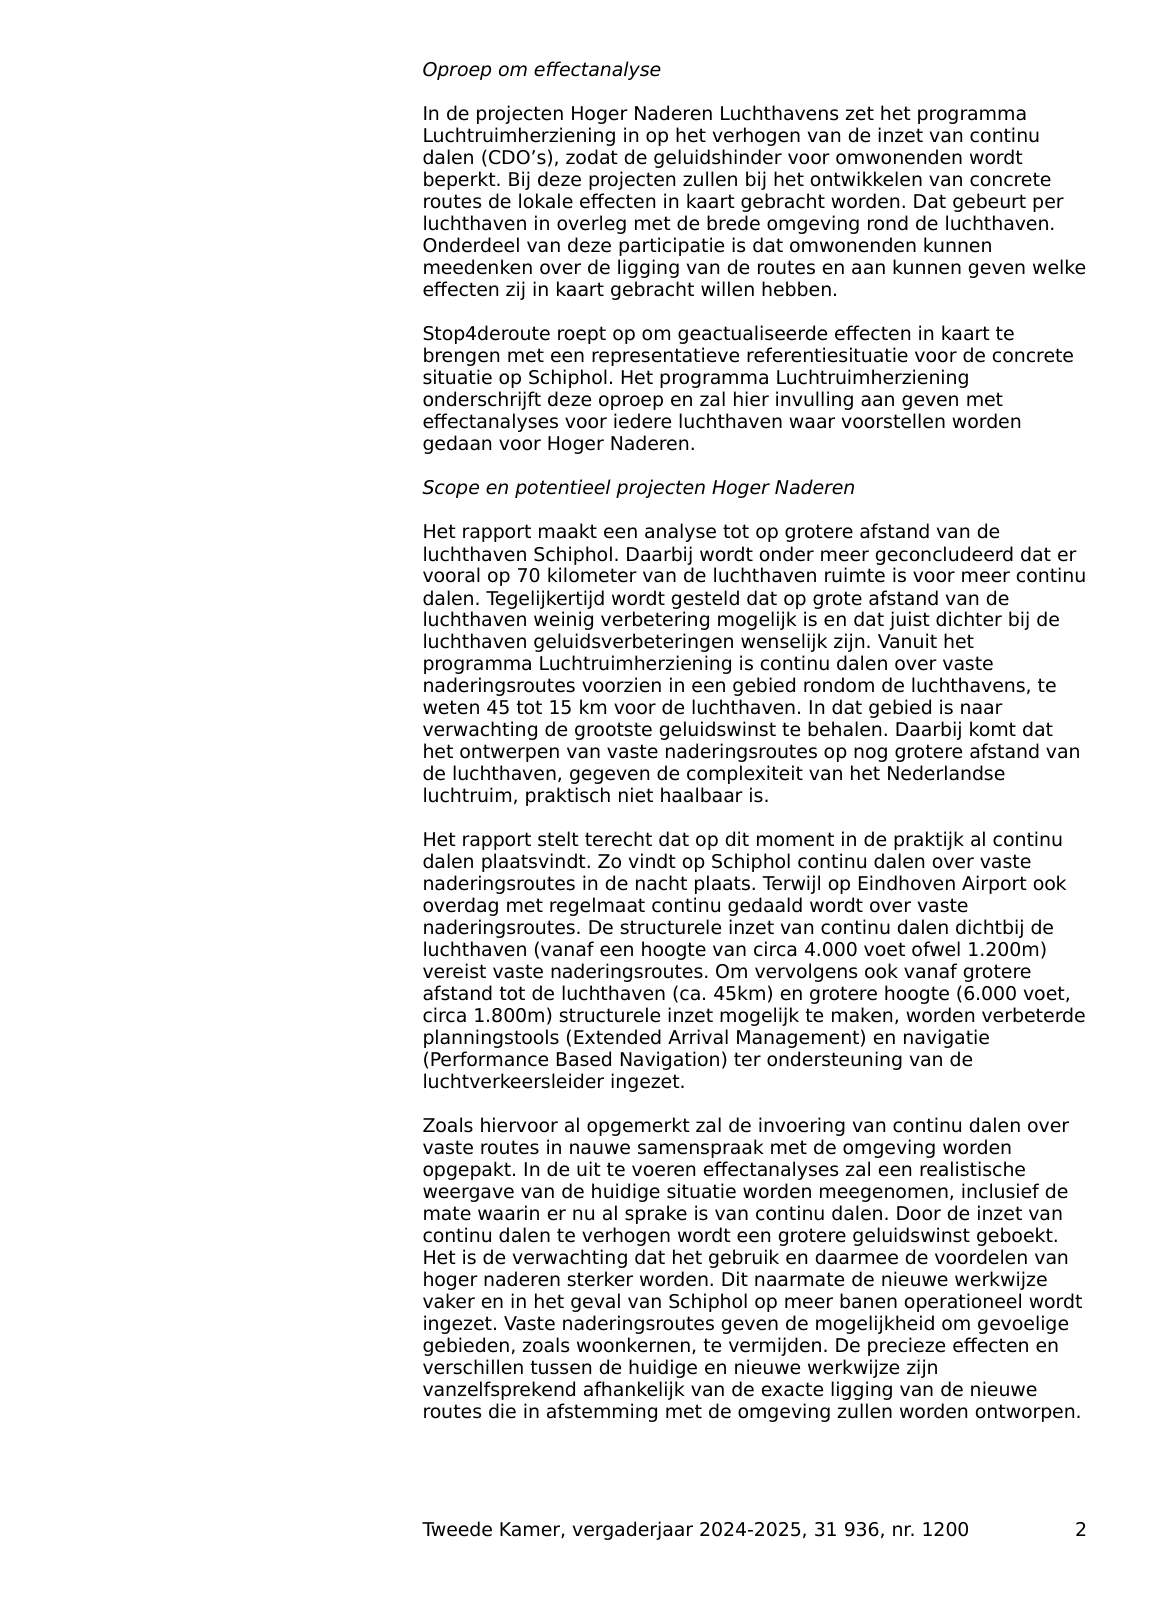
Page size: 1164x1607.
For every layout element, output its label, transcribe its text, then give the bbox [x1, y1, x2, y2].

subtitle Oproep om effectanalyse [422, 59, 1087, 81]
text In de projecten Hoger Naderen Luchthavens zet het programma Luchtruimherziening in op het verhogen van de inzet van continu dalen (CDO’s), zodat de geluidshinder voor omwonenden wordt beperkt. Bij deze projecten zullen bij het ontwikkelen van concrete routes de lokale effecten in kaart gebracht worden. Dat gebeurt per luchthaven in overleg met de brede omgeving rond de luchthaven. Onderdeel van deze participatie is dat omwonenden kunnen meedenken over de ligging van de routes en aan kunnen geven welke effecten zij in kaart gebracht willen hebben. [422, 103, 1087, 301]
text Het rapport stelt terecht dat op dit moment in de praktijk al continu dalen plaatsvindt. Zo vindt op Schiphol continu dalen over vaste naderingsroutes in de nacht plaats. Terwijl op Eindhoven Airport ook overdag met regelmaat continu gedaald wordt over vaste naderingsroutes. De structurele inzet van continu dalen dichtbij de luchthaven (vanaf een hoogte van circa 4.000 voet ofwel 1.200m) vereist vaste naderingsroutes. Om vervolgens ook vanaf grotere afstand tot de luchthaven (ca. 45km) en grotere hoogte (6.000 voet, circa 1.800m) structurele inzet mogelijk te maken, worden verbeterde planningstools (Extended Arrival Management) en navigatie (Performance Based Navigation) ter ondersteuning van de luchtverkeersleider ingezet. [422, 829, 1087, 1093]
subtitle Scope en potentieel projecten Hoger Naderen [422, 477, 1087, 499]
text Stop4deroute roept op om geactualiseerde effecten in kaart te brengen met een representatieve referentiesituatie voor de concrete situatie op Schiphol. Het programma Luchtruimherziening onderschrijft deze oproep en zal hier invulling aan geven met effectanalyses voor iedere luchthaven waar voorstellen worden gedaan voor Hoger Naderen. [422, 323, 1087, 455]
text Zoals hiervoor al opgemerkt zal de invoering van continu dalen over vaste routes in nauwe samenspraak met de omgeving worden opgepakt. In de uit te voeren effectanalyses zal een realistische weergave van de huidige situatie worden meegenomen, inclusief de mate waarin er nu al sprake is van continu dalen. Door de inzet van continu dalen te verhogen wordt een grotere geluidswinst geboekt. Het is de verwachting dat het gebruik en daarmee de voordelen van hoger naderen sterker worden. Dit naarmate de nieuwe werkwijze vaker en in het geval van Schiphol op meer banen operationeel wordt ingezet. Vaste naderingsroutes geven de mogelijkheid om gevoelige gebieden, zoals woonkernen, te vermijden. De precieze effecten en verschillen tussen de huidige en nieuwe werkwijze zijn vanzelfsprekend afhankelijk van de exacte ligging van de nieuwe routes die in afstemming met de omgeving zullen worden ontworpen. [422, 1115, 1087, 1423]
text Het rapport maakt een analyse tot op grotere afstand van de luchthaven Schiphol. Daarbij wordt onder meer geconcludeerd dat er vooral op 70 kilometer van de luchthaven ruimte is voor meer continu dalen. Tegelijkertijd wordt gesteld dat op grote afstand van de luchthaven weinig verbetering mogelijk is en dat juist dichter bij de luchthaven geluidsverbeteringen wenselijk zijn. Vanuit het programma Luchtruimherziening is continu dalen over vaste naderingsroutes voorzien in een gebied rondom de luchthavens, te weten 45 tot 15 km voor de luchthaven. In dat gebied is naar verwachting de grootste geluidswinst te behalen. Daarbij komt dat het ontwerpen van vaste naderingsroutes op nog grotere afstand van de luchthaven, gegeven de complexiteit van het Nederlandse luchtruim, praktisch niet haalbaar is. [422, 521, 1087, 807]
